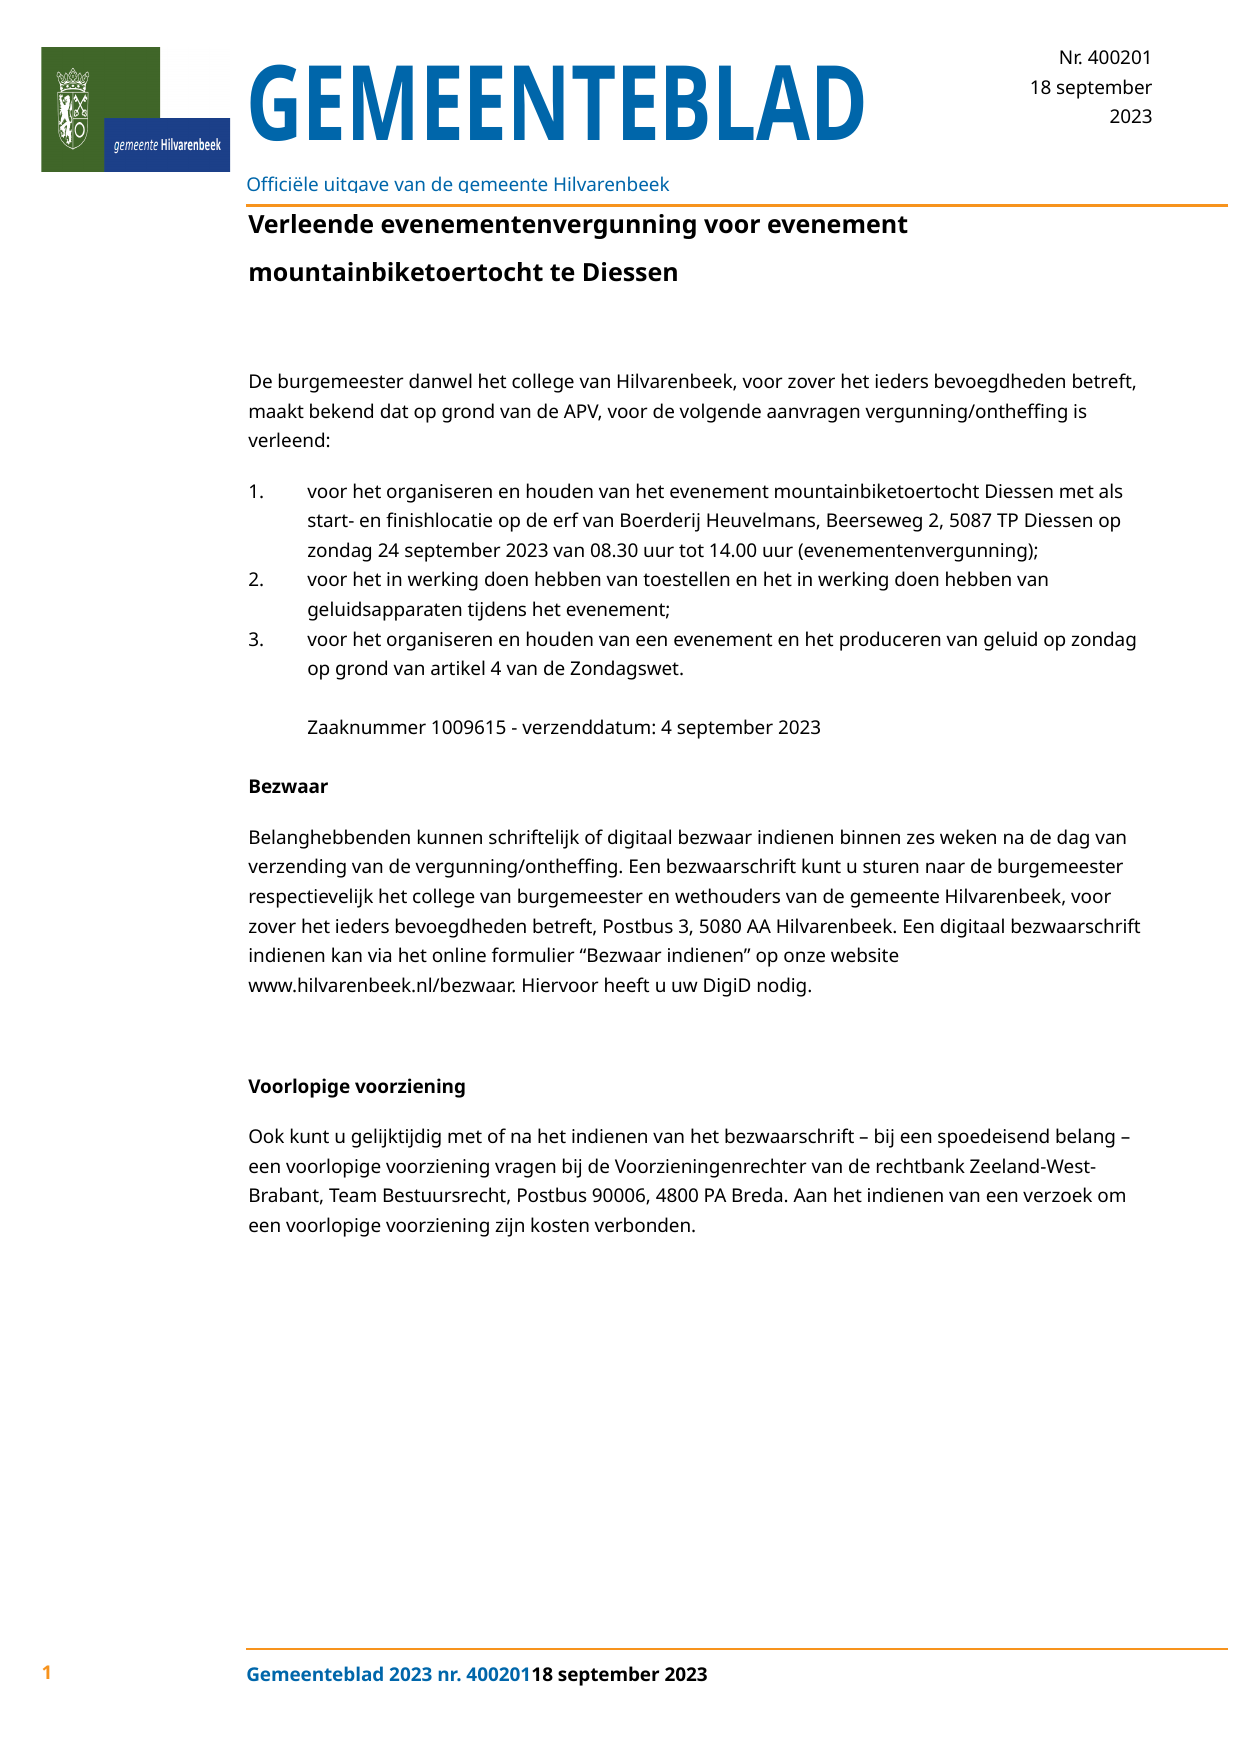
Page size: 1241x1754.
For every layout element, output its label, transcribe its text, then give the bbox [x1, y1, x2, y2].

list voor het organiseren en houden van een evenement en het produceren van geluid op zondag op grond van artikel 4 van de Zondagswet. [248, 626, 1152, 681]
list Zaaknummer 1009615 - verzenddatum: 4 september 2023 [248, 714, 1152, 740]
text Bezwaar [248, 774, 1152, 799]
text Ook kunt u gelijktijdig met of na het indienen van het bezwaarschrift – bij een spoedeisend belang – een voorlopige voorziening vragen bij de Voorzieningenrechter van de rechtbank Zeeland-West-Brabant, Team Bestuursrecht, Postbus 90006, 4800 PA Breda. Aan het indienen van een verzoek om een voorlopige voorziening zijn kosten verbonden. [248, 1123, 1152, 1238]
picture [41, 47, 231, 172]
list voor het organiseren en houden van het evenement mountainbiketoertocht Diessen met als start- en finishlocatie op de erf van Boerderij Heuvelmans, Beerseweg 2, 5087 TP Diessen op zondag 24 september 2023 van 08.30 uur tot 14.00 uur (evenementenvergunning); [248, 478, 1152, 563]
text Voorlopige voorziening [248, 1073, 1152, 1099]
text De burgemeester danwel het college van Hilvarenbeek, voor zover het ieders bevoegdheden betreft, maakt bekend dat op grond van de APV, voor de volgende aanvragen vergunning/ontheffing is verleend: [248, 368, 1152, 453]
text Verleende evenementenvergunning voor evenement mountainbiketoertocht te Diessen [248, 207, 1152, 288]
list voor het in werking doen hebben van toestellen en het in werking doen hebben van geluidsapparaten tijdens het evenement; [248, 567, 1152, 622]
text Belanghebbenden kunnen schriftelijk of digitaal bezwaar indienen binnen zes weken na de dag van verzending van de vergunning/ontheffing. Een bezwaarschrift kunt u sturen naar de burgemeester respectievelijk het college van burgemeester en wethouders van de gemeente Hilvarenbeek, voor zover het ieders bevoegdheden betreft, Postbus 3, 5080 AA Hilvarenbeek. Een digitaal bezwaarschrift indienen kan via het online formulier “Bezwaar indienen” op onze website www.hilvarenbeek.nl/bezwaar. Hiervoor heeft u uw DigiD nodig. [248, 824, 1152, 998]
